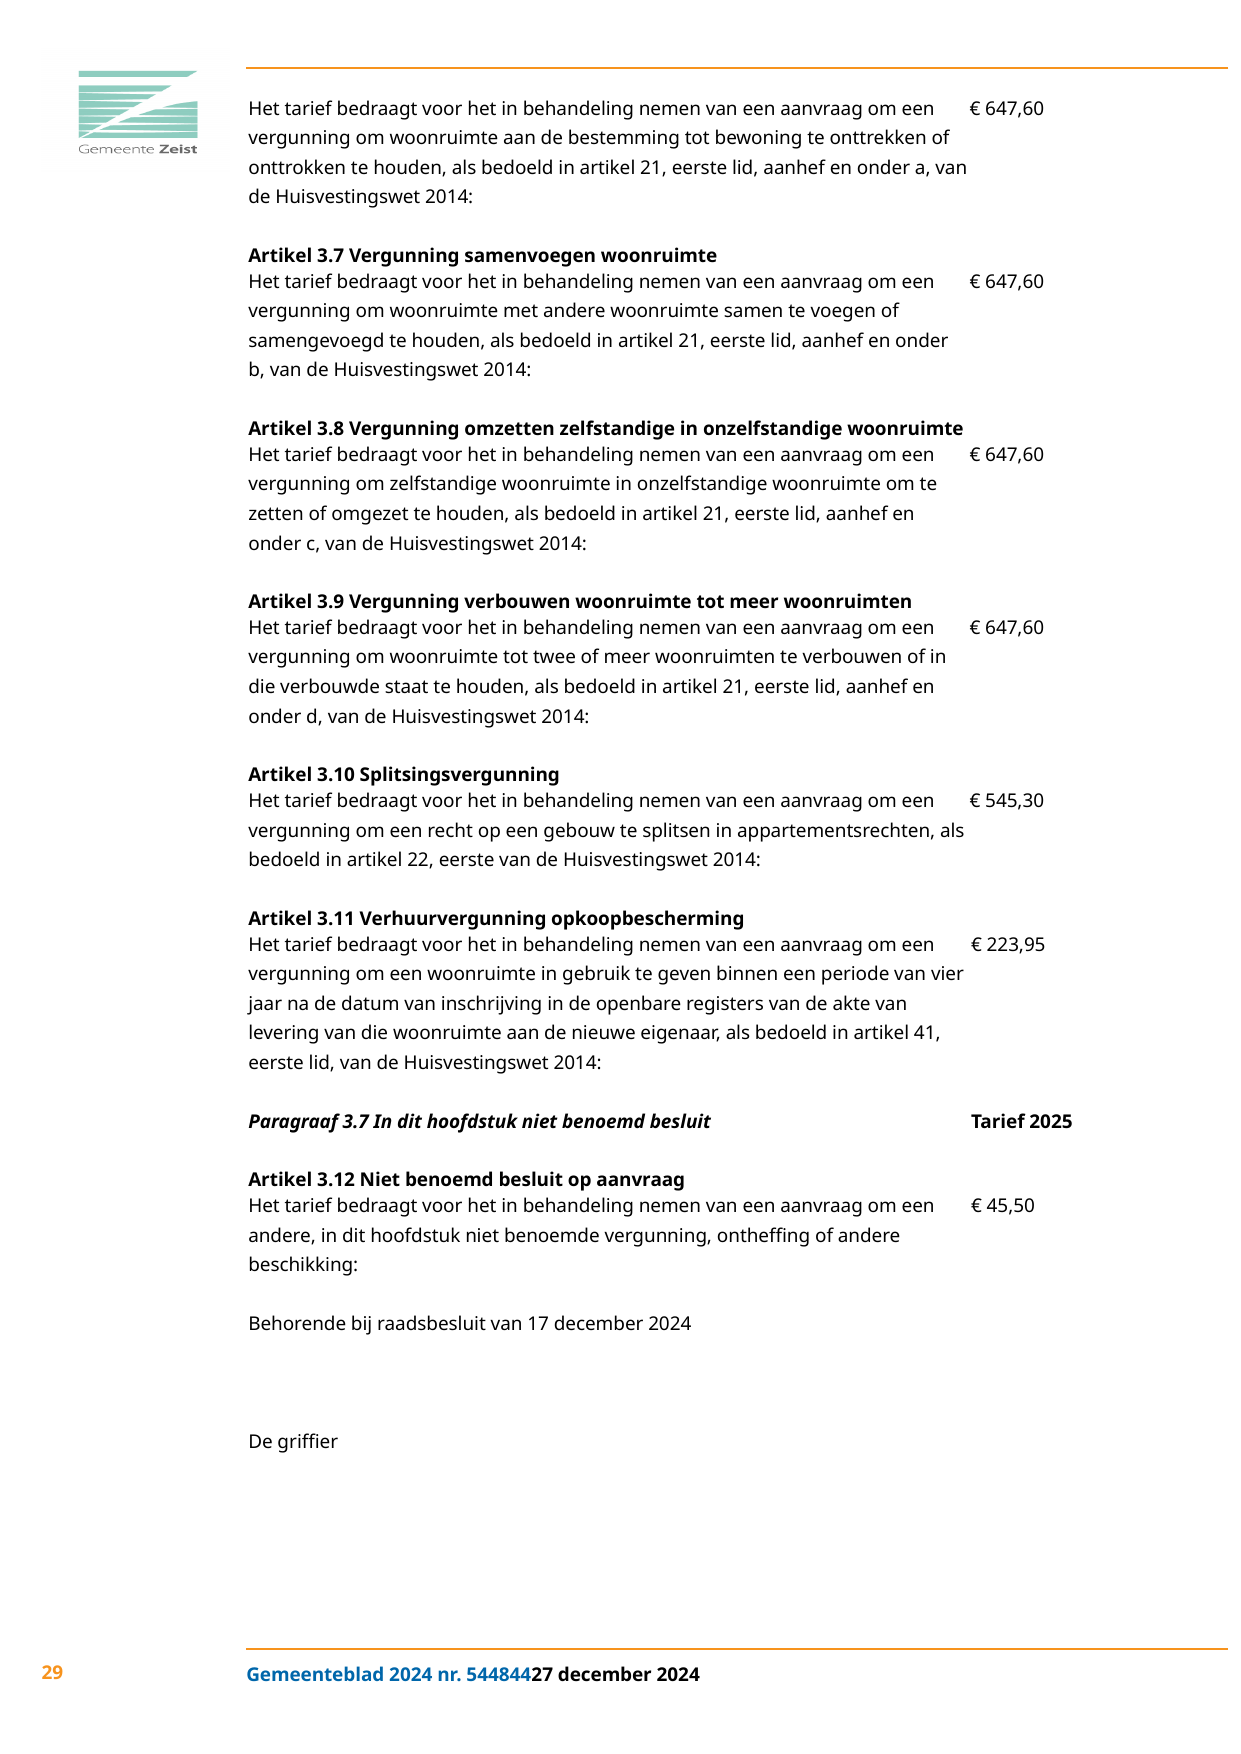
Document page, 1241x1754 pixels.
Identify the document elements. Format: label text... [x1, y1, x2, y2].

table_header Artikel 3.9 Vergunning verbouwen woonruimte tot meer woonruimten [248, 589, 1152, 614]
table_cell € 223,95 [971, 931, 1152, 1075]
table_cell € 647,60 [969, 441, 1152, 556]
table_header Artikel 3.10 Splitsingsvergunning [248, 762, 1152, 787]
table_header Artikel 3.8 Vergunning omzetten zelfstandige in onzelfstandige woonruimte [248, 415, 1152, 441]
table_cell Het tarief bedraagt voor het in behandeling nemen van een aanvraag om een vergunning om een woonruimte in gebruik te geven binnen een periode van vier jaar na de datum van inschrijving in de openbare registers van de akte van levering van die woonruimte aan de nieuwe eigenaar, als bedoeld in artikel 41, eerste lid, van de Huisvestingswet 2014: [248, 931, 971, 1075]
table_cell € 545,30 [969, 787, 1152, 872]
table_header Artikel 3.11 Verhuurvergunning opkoopbescherming [248, 905, 1152, 931]
table_cell € 45,50 [971, 1192, 1152, 1277]
table_cell € 647,60 [969, 268, 1152, 382]
table_header Artikel 3.12 Niet benoemd besluit op aanvraag [248, 1166, 1152, 1192]
text Behorende bij raadsbesluit van 17 december 2024 [248, 1310, 1152, 1336]
text De griffier [248, 1428, 1152, 1454]
table_header Paragraaf 3.7 In dit hoofdstuk niet benoemd besluit [248, 1108, 971, 1133]
table_cell Het tarief bedraagt voor het in behandeling nemen van een aanvraag om een vergunning om zelfstandige woonruimte in onzelfstandige woonruimte om te zetten of omgezet te houden, als bedoeld in artikel 21, eerste lid, aanhef en onder c, van de Huisvestingswet 2014: [248, 441, 969, 556]
table_cell Het tarief bedraagt voor het in behandeling nemen van een aanvraag om een vergunning om woonruimte met andere woonruimte samen te voegen of samengevoegd te houden, als bedoeld in artikel 21, eerste lid, aanhef en onder b, van de Huisvestingswet 2014: [248, 268, 969, 382]
table_cell € 647,60 [969, 614, 1152, 729]
table_cell Het tarief bedraagt voor het in behandeling nemen van een aanvraag om een vergunning om woonruimte tot twee of meer woonruimten te verbouwen of in die verbouwde staat te houden, als bedoeld in artikel 21, eerste lid, aanhef en onder d, van de Huisvestingswet 2014: [248, 614, 969, 729]
table_cell Het tarief bedraagt voor het in behandeling nemen van een aanvraag om een vergunning om woonruimte aan de bestemming tot bewoning te onttrekken of onttrokken te houden, als bedoeld in artikel 21, eerste lid, aanhef en onder a, van de Huisvestingswet 2014: [248, 95, 969, 209]
table_cell Het tarief bedraagt voor het in behandeling nemen van een aanvraag om een andere, in dit hoofdstuk niet benoemde vergunning, ontheffing of andere beschikking: [248, 1192, 971, 1277]
table_header Tarief 2025 [971, 1108, 1152, 1133]
table_cell Het tarief bedraagt voor het in behandeling nemen van een aanvraag om een vergunning om een recht op een gebouw te splitsen in appartementsrechten, als bedoeld in artikel 22, eerste van de Huisvestingswet 2014: [248, 787, 969, 872]
table_header Artikel 3.7 Vergunning samenvoegen woonruimte [248, 242, 1152, 268]
picture [41, 47, 231, 172]
table_cell € 647,60 [969, 95, 1152, 209]
